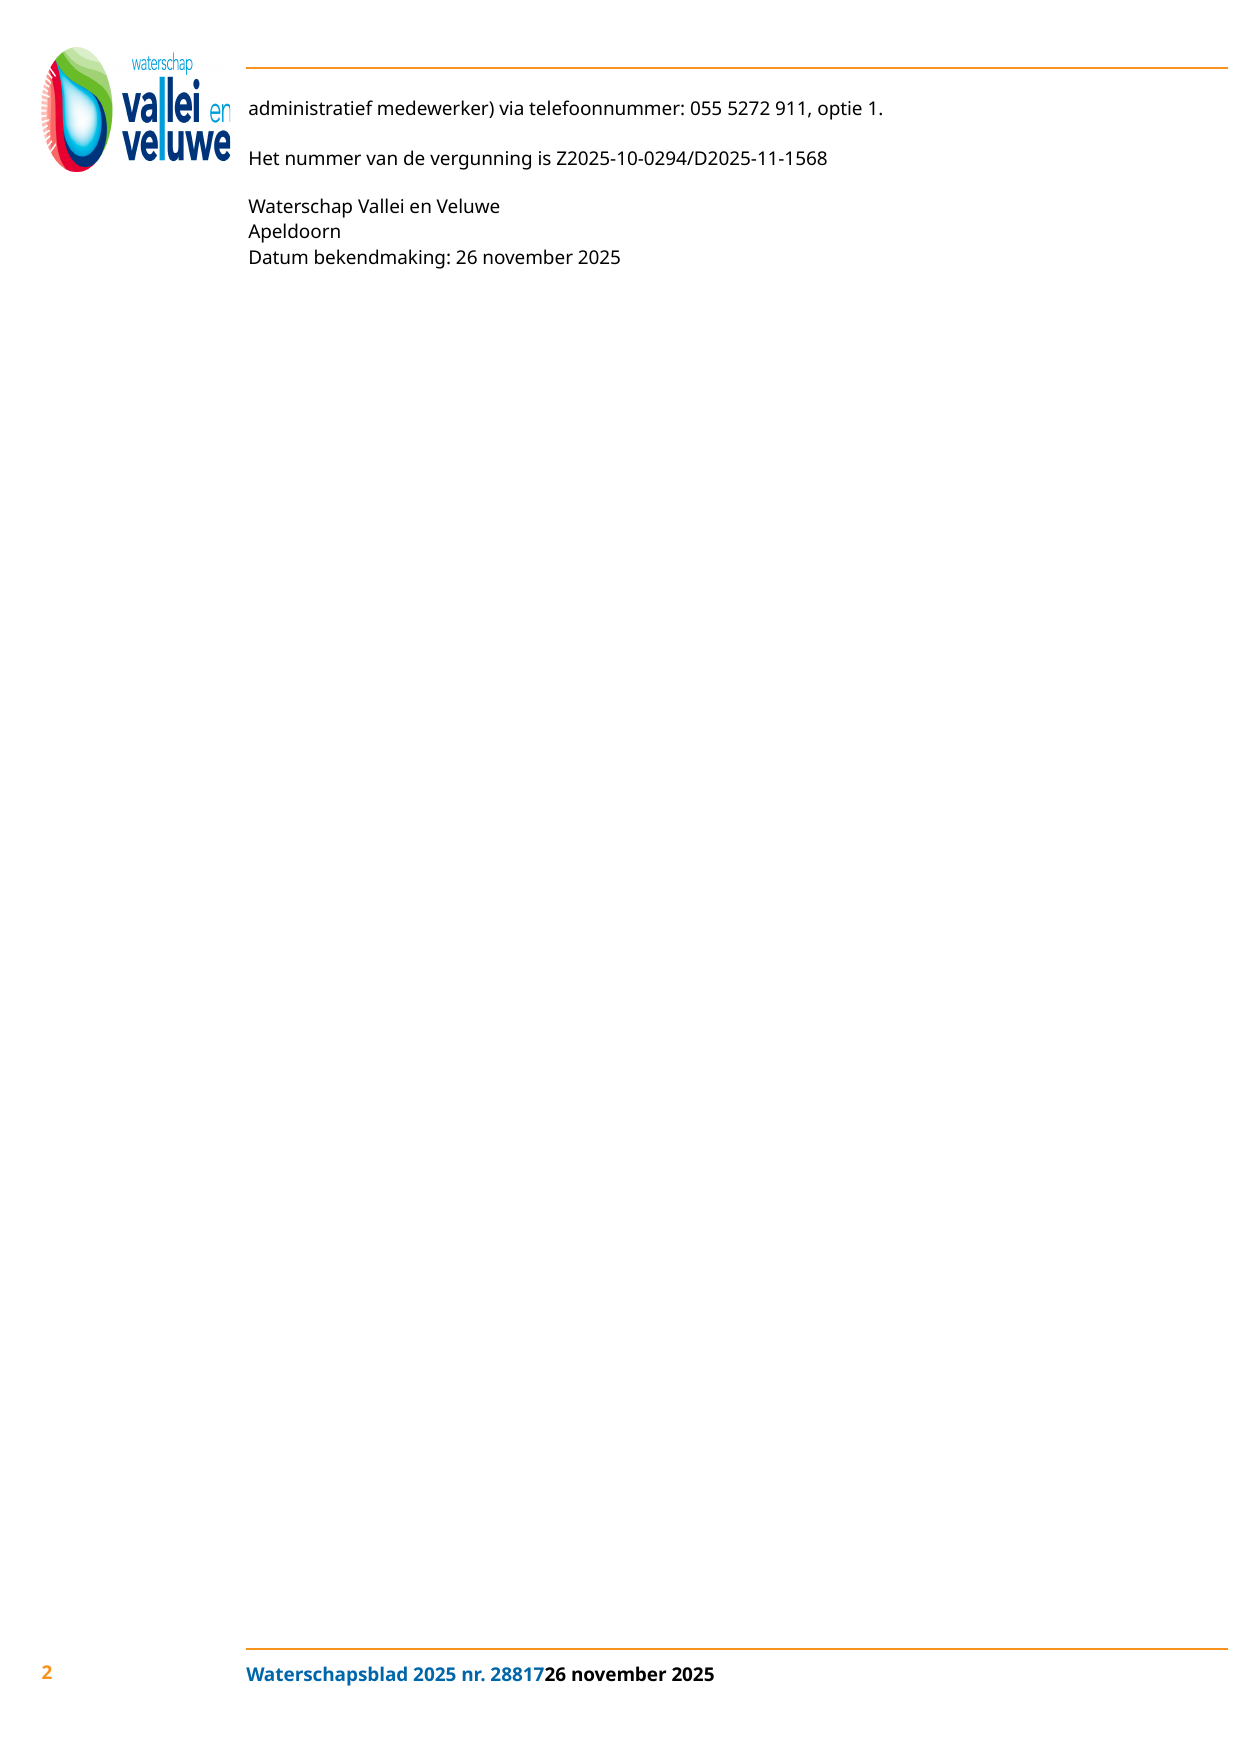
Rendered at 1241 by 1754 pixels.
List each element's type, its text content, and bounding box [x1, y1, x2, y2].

text Waterschap Vallei en Veluwe [248, 193, 1152, 219]
text Het nummer van de vergunning is Z2025-10-0294/D2025-11-1568 [248, 145, 1152, 171]
text administratief medewerker) via telefoonnummer: 055 5272 911, optie 1. [248, 95, 1152, 121]
text Datum bekendmaking: 26 november 2025 [248, 244, 1152, 270]
text Apeldoorn [248, 219, 1152, 244]
picture [41, 47, 231, 172]
